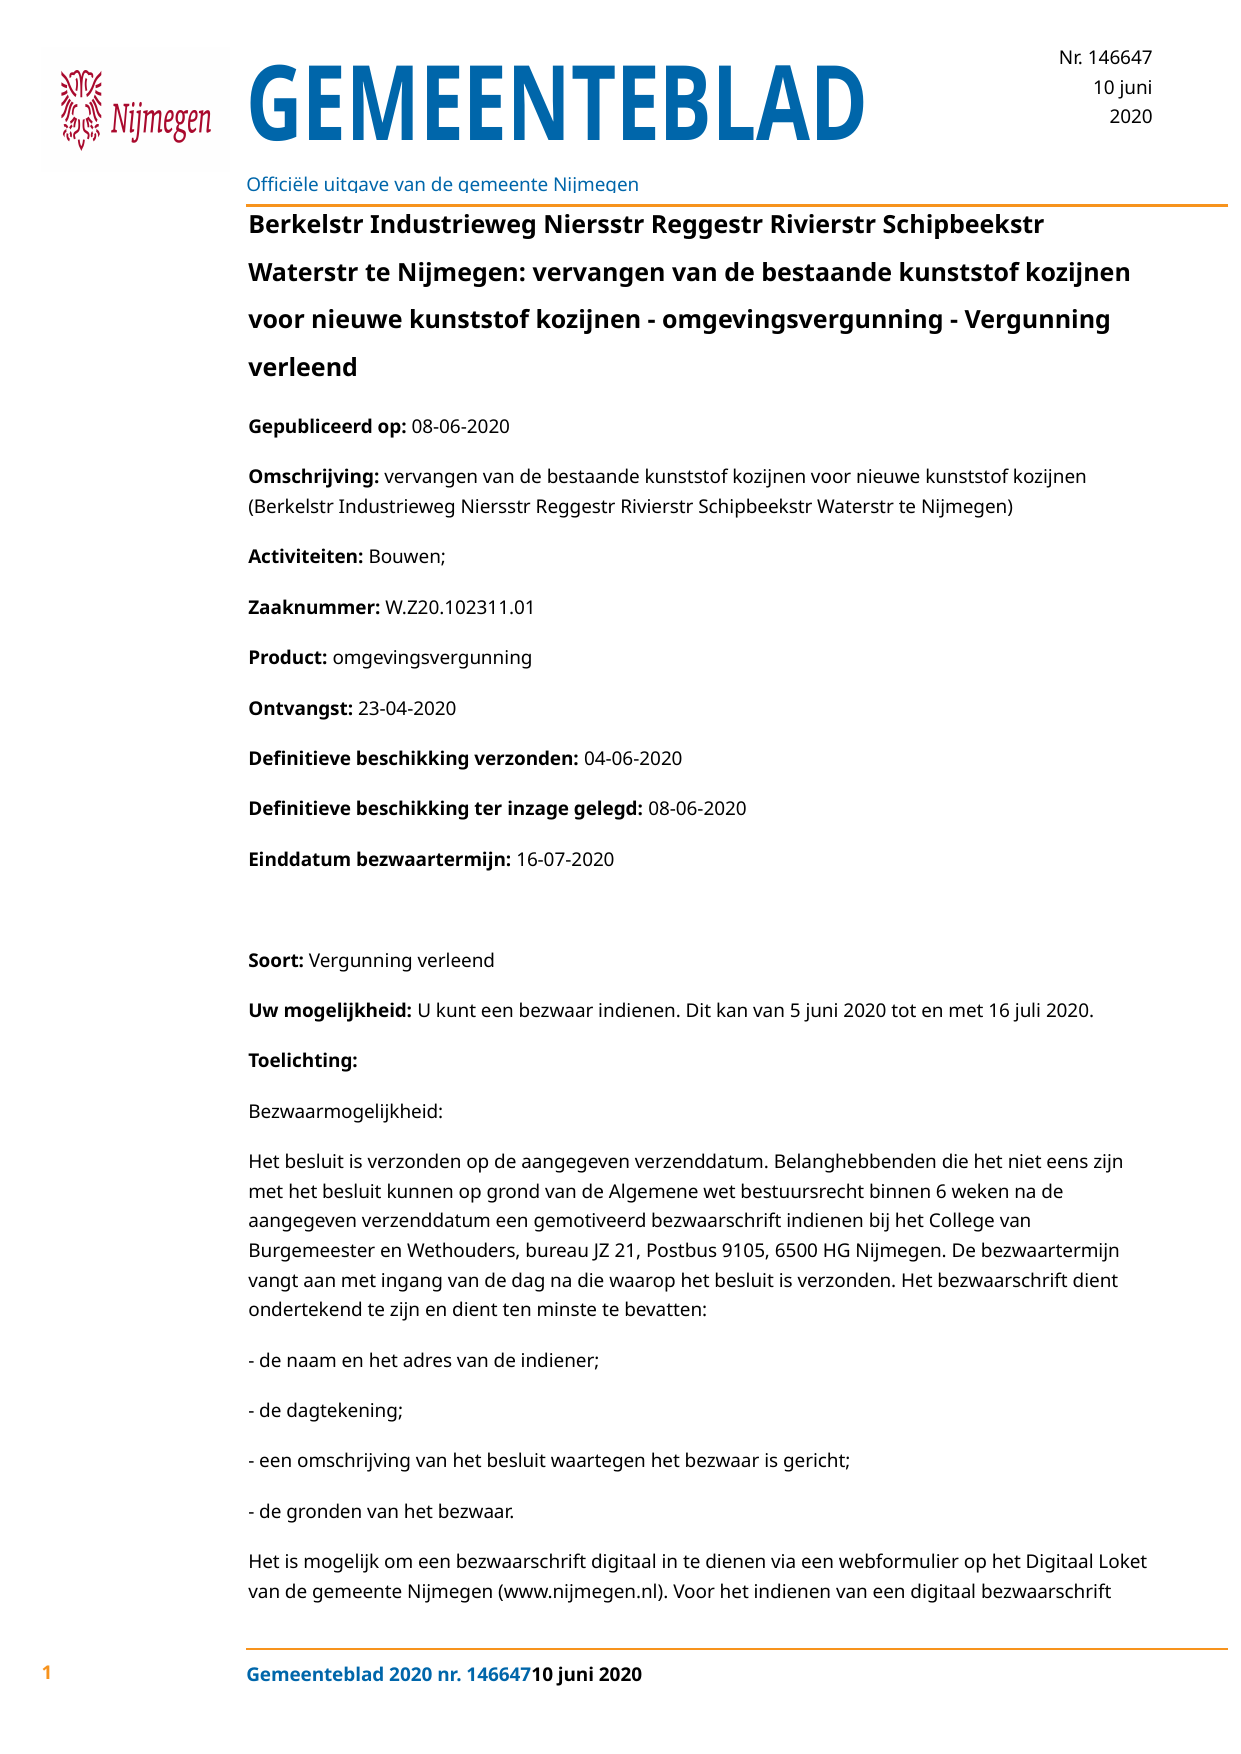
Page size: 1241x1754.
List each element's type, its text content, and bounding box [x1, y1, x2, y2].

text Het besluit is verzonden op de aangegeven verzenddatum. Belanghebbenden die het niet eens zijn met het besluit kunnen op grond van de Algemene wet bestuursrecht binnen 6 weken na de aangegeven verzenddatum een gemotiveerd bezwaarschrift indienen bij het College van Burgemeester en Wethouders, bureau JZ 21, Postbus 9105, 6500 HG Nijmegen. De bezwaartermijn vangt aan met ingang van de dag na die waarop het besluit is verzonden. Het bezwaarschrift dient ondertekend te zijn en dient ten minste te bevatten: [248, 1148, 1152, 1322]
text - een omschrijving van het besluit waartegen het bezwaar is gericht; [248, 1448, 1152, 1473]
text - de dagtekening; [248, 1397, 1152, 1423]
picture [41, 47, 231, 172]
text - de gronden van het bezwaar. [248, 1498, 1152, 1524]
text Berkelstr Industrieweg Niersstr Reggestr Rivierstr Schipbeekstr Waterstr te Nijmegen: vervangen van de bestaande kunststof kozijnen voor nieuwe kunststof kozijnen - omgevingsvergunning - Vergunning verleend [248, 207, 1152, 384]
text Definitieve beschikking verzonden: 04-06-2020 [248, 745, 1152, 771]
text Uw mogelijkheid: U kunt een bezwaar indienen. Dit kan van 5 juni 2020 tot en met 16 juli 2020. [248, 997, 1152, 1023]
text Activiteiten: Bouwen; [248, 543, 1152, 569]
text Gepubliceerd op: 08-06-2020 [248, 413, 1152, 439]
text Product: omgevingsvergunning [248, 644, 1152, 670]
text Definitieve beschikking ter inzage gelegd: 08-06-2020 [248, 796, 1152, 821]
text Toelichting: [248, 1048, 1152, 1073]
text Einddatum bezwaartermijn: 16-07-2020 [248, 846, 1152, 872]
text - de naam en het adres van de indiener; [248, 1347, 1152, 1373]
text Bezwaarmogelijkheid: [248, 1098, 1152, 1124]
text Omschrijving: vervangen van de bestaande kunststof kozijnen voor nieuwe kunststof kozijnen (Berkelstr Industrieweg Niersstr Reggestr Rivierstr Schipbeekstr Waterstr te Nijmegen) [248, 463, 1152, 519]
text Soort: Vergunning verleend [248, 947, 1152, 973]
text Zaaknummer: W.Z20.102311.01 [248, 594, 1152, 620]
text Ontvangst: 23-04-2020 [248, 695, 1152, 721]
text Het is mogelijk om een bezwaarschrift digitaal in te dienen via een webformulier op het Digitaal Loket van de gemeente Nijmegen (www.nijmegen.nl). Voor het indienen van een digitaal bezwaarschrift [248, 1548, 1152, 1604]
